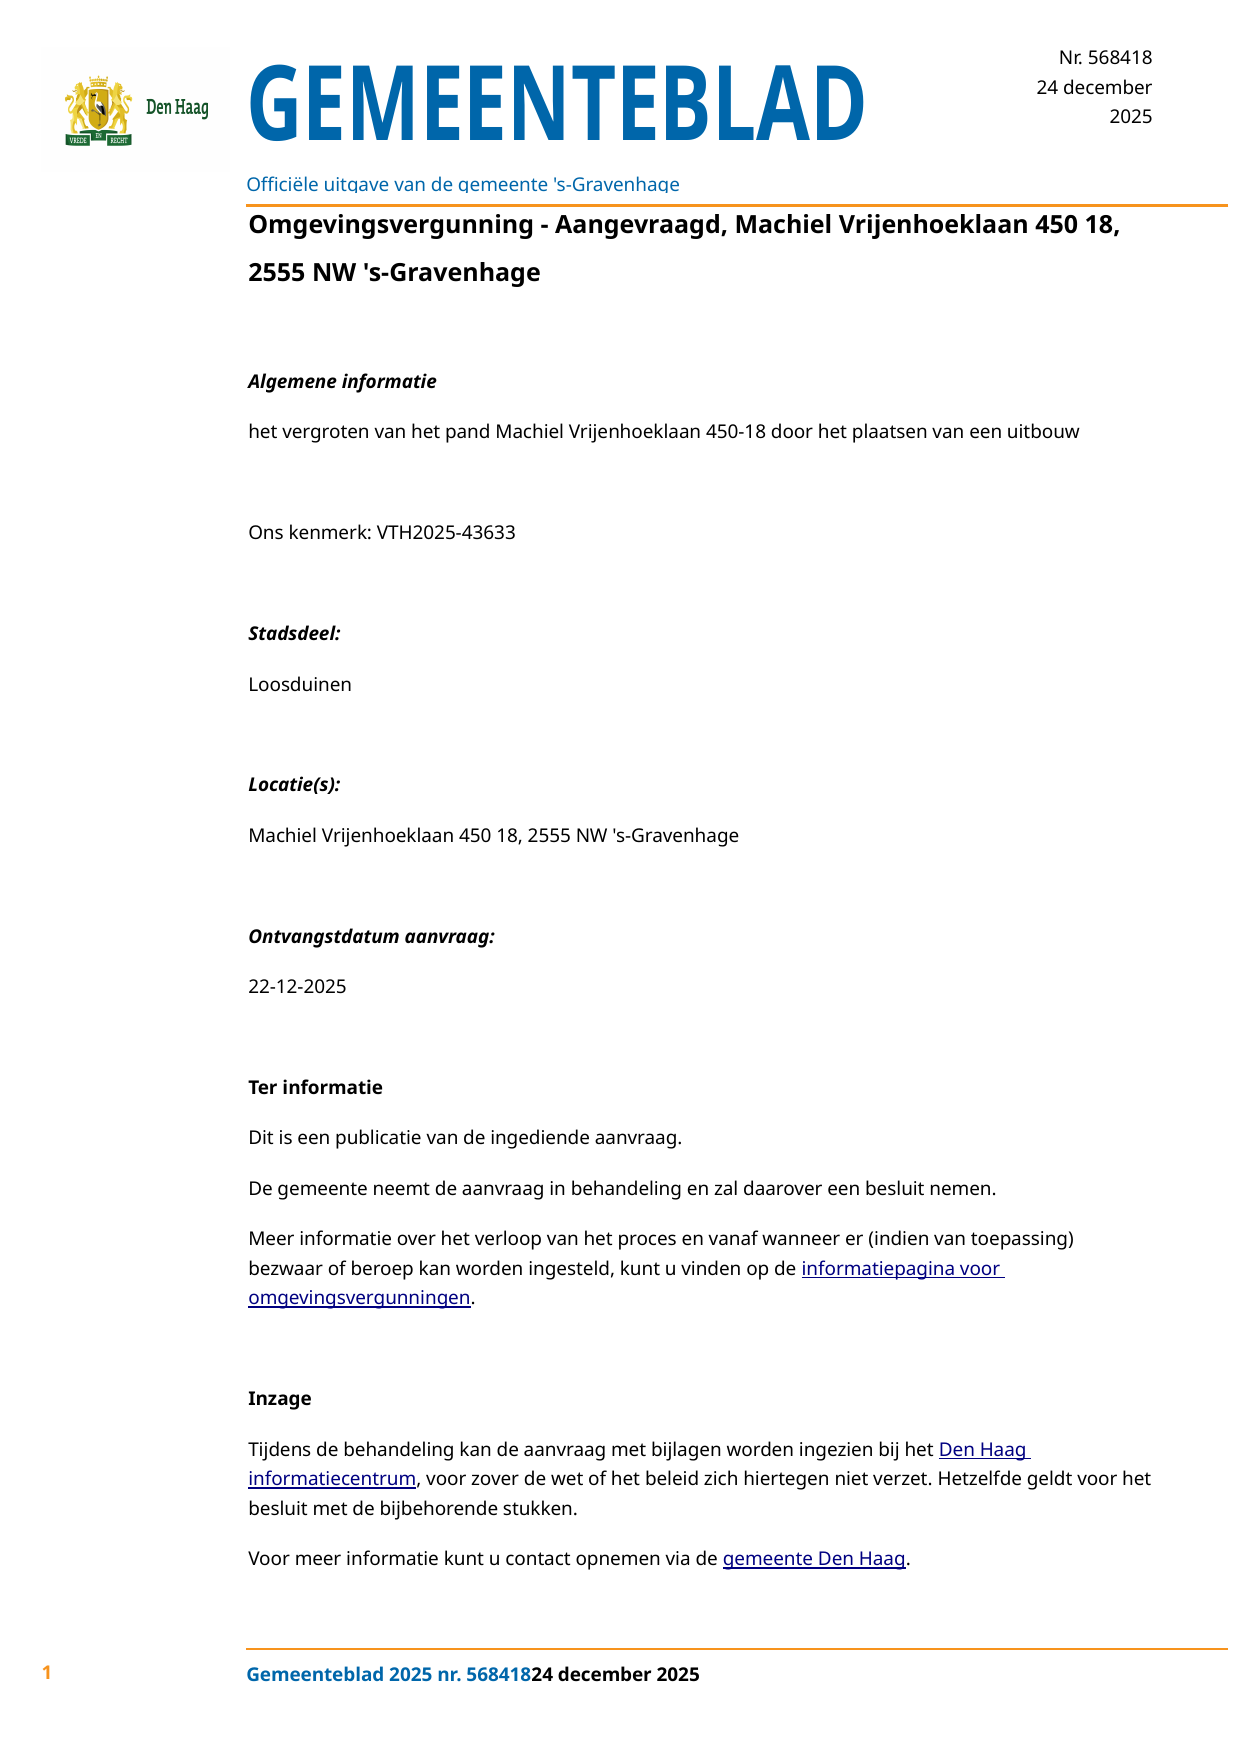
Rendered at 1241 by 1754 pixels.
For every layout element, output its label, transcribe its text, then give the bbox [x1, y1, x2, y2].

text Algemene informatie [248, 368, 1152, 394]
text 22-12-2025 [248, 973, 1152, 999]
text Voor meer informatie kunt u contact opnemen via de gemeente Den Haag. [248, 1545, 1152, 1571]
text De gemeente neemt de aanvraag in behandeling en zal daarover een besluit nemen. [248, 1175, 1152, 1201]
text Loosduinen [248, 671, 1152, 697]
text Meer informatie over het verloop van het proces en vanaf wanneer er (indien van toepassing) bezwaar of beroep kan worden ingesteld, kunt u vinden op de informatiepagina voor omgevingsvergunningen. [248, 1225, 1152, 1310]
text Dit is een publicatie van de ingediende aanvraag. [248, 1124, 1152, 1150]
picture [41, 47, 231, 172]
text Ter informatie [248, 1074, 1152, 1100]
text Machiel Vrijenhoeklaan 450 18, 2555 NW 's-Gravenhage [248, 822, 1152, 848]
text Ontvangstdatum aanvraag: [248, 923, 1152, 949]
text het vergroten van het pand Machiel Vrijenhoeklaan 450-18 door het plaatsen van een uitbouw [248, 419, 1152, 444]
text Inzage [248, 1385, 1152, 1411]
text Locatie(s): [248, 772, 1152, 797]
text Omgevingsvergunning - Aangevraagd, Machiel Vrijenhoeklaan 450 18, 2555 NW 's-Gravenhage [248, 207, 1152, 288]
text Tijdens de behandeling kan de aanvraag met bijlagen worden ingezien bij het Den Haag informatiecentrum, voor zover de wet of het beleid zich hiertegen niet verzet. Hetzelfde geldt voor het besluit met de bijbehorende stukken. [248, 1436, 1152, 1521]
text Stadsdeel: [248, 620, 1152, 646]
text Ons kenmerk: VTH2025-43633 [248, 519, 1152, 545]
